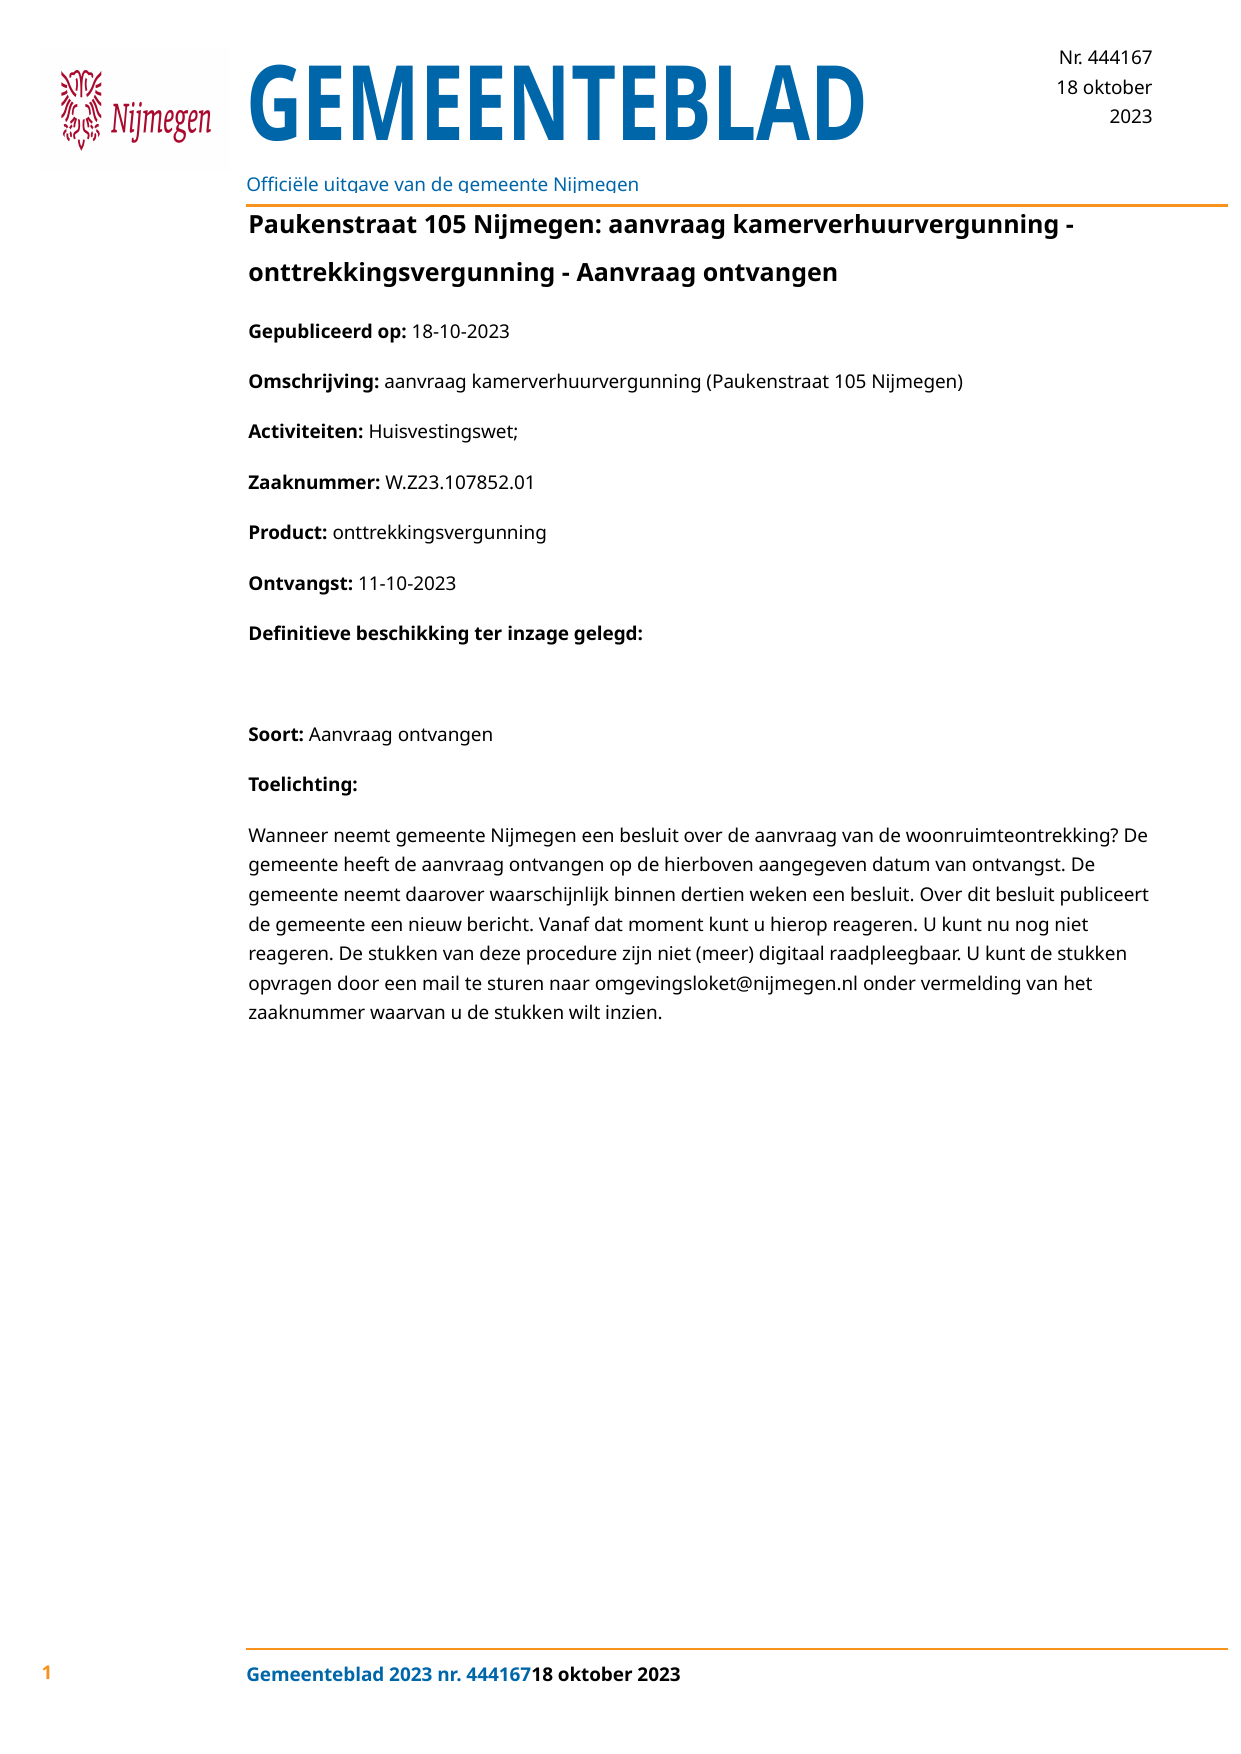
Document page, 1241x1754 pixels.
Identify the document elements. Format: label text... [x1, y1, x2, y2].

text Paukenstraat 105 Nijmegen: aanvraag kamerverhuurvergunning - onttrekkingsvergunning - Aanvraag ontvangen [248, 207, 1152, 288]
text Soort: Aanvraag ontvangen [248, 721, 1152, 747]
text Ontvangst: 11-10-2023 [248, 570, 1152, 596]
picture [41, 47, 231, 172]
text Wanneer neemt gemeente Nijmegen een besluit over de aanvraag van de woonruimteontrekking? De gemeente heeft de aanvraag ontvangen op de hierboven aangegeven datum van ontvangst. De gemeente neemt daarover waarschijnlijk binnen dertien weken een besluit. Over dit besluit publiceert de gemeente een nieuw bericht. Vanaf dat moment kunt u hierop reageren. U kunt nu nog niet reageren. De stukken van deze procedure zijn niet (meer) digitaal raadpleegbaar. U kunt de stukken opvragen door een mail te sturen naar omgevingsloket@nijmegen.nl onder vermelding van het zaaknummer waarvan u de stukken wilt inzien. [248, 822, 1152, 1025]
text Product: onttrekkingsvergunning [248, 519, 1152, 545]
text Definitieve beschikking ter inzage gelegd: [248, 620, 1152, 646]
text Zaaknummer: W.Z23.107852.01 [248, 469, 1152, 495]
text Activiteiten: Huisvestingswet; [248, 419, 1152, 444]
text Omschrijving: aanvraag kamerverhuurvergunning (Paukenstraat 105 Nijmegen) [248, 368, 1152, 394]
text Toelichting: [248, 772, 1152, 797]
text Gepubliceerd op: 18-10-2023 [248, 318, 1152, 344]
